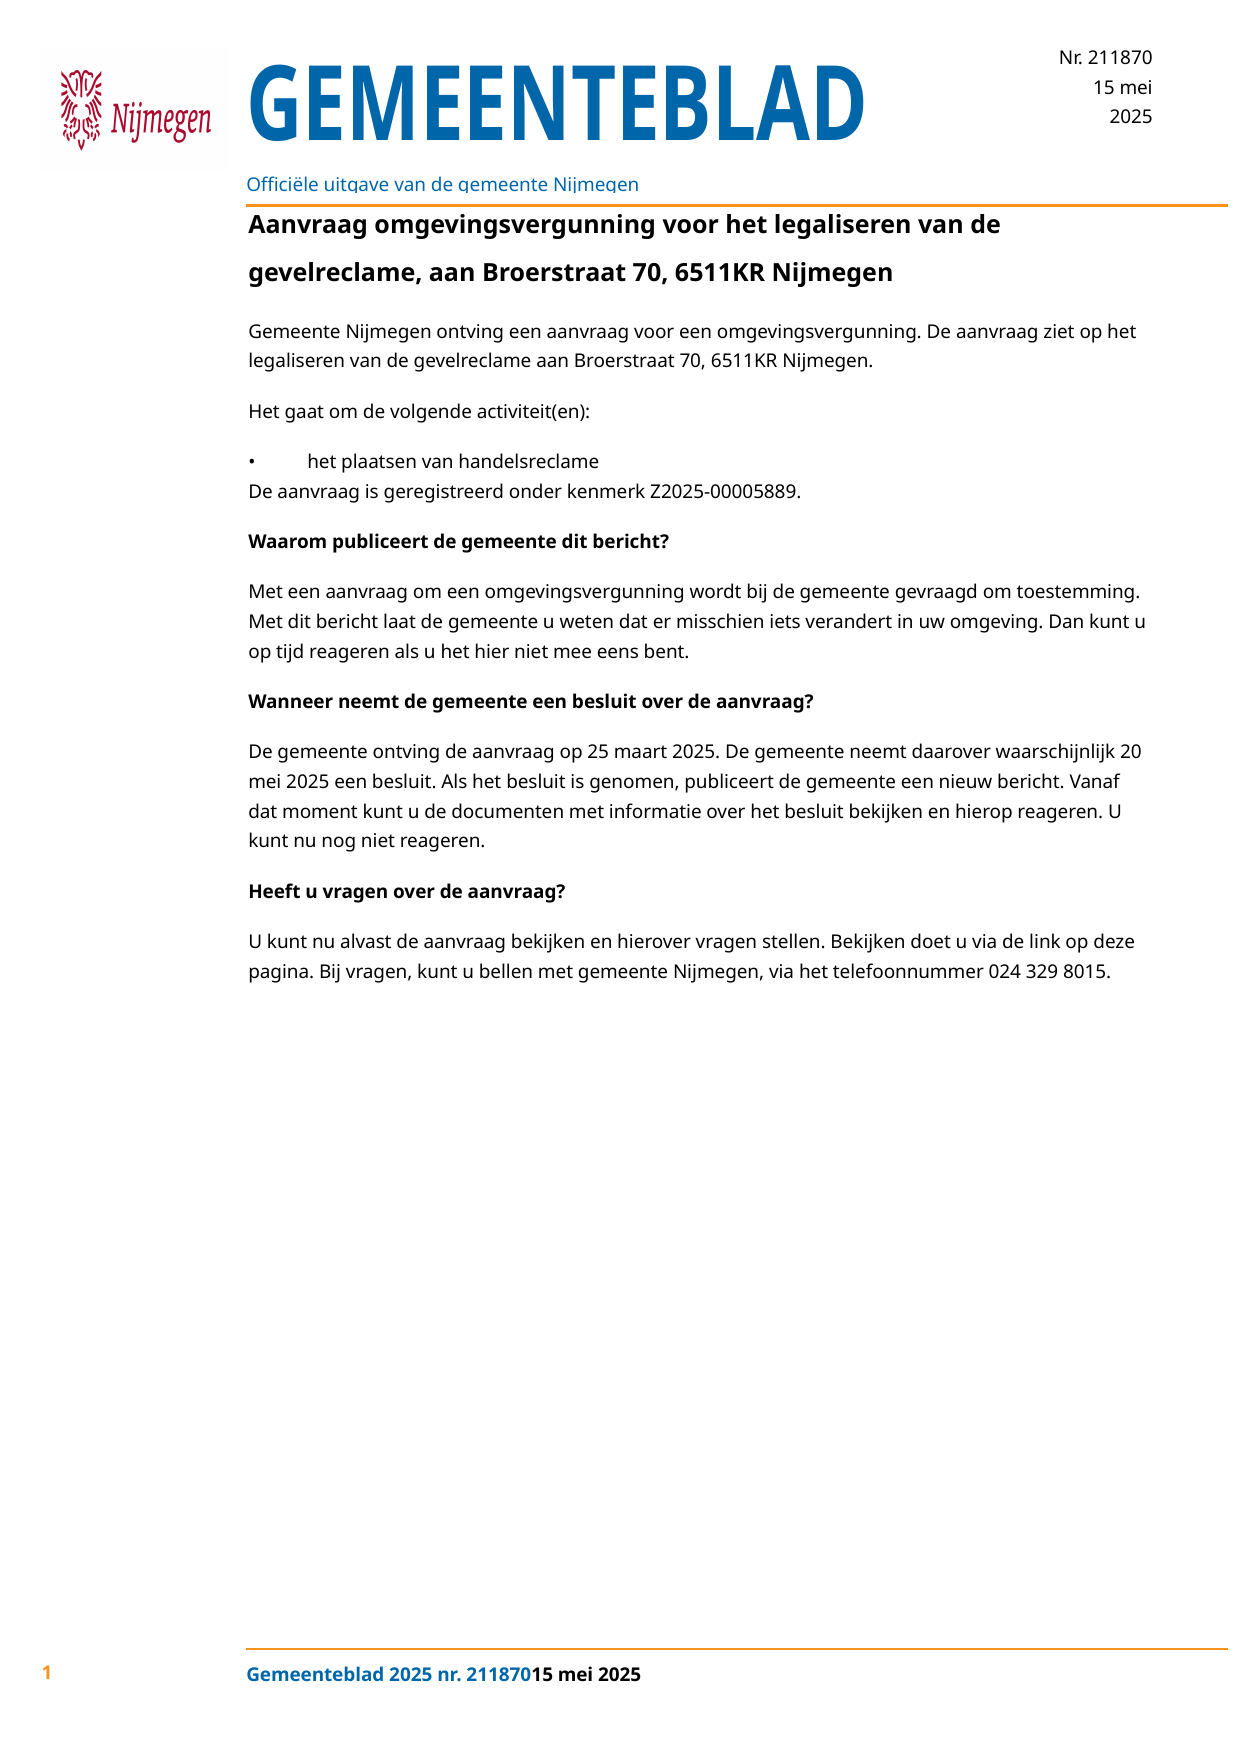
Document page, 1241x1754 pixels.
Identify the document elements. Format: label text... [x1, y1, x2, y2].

text Het gaat om de volgende activiteit(en): [248, 398, 1152, 424]
text De aanvraag is geregistreerd onder kenmerk Z2025-00005889. [248, 478, 1152, 504]
text Heeft u vragen over de aanvraag? [248, 878, 1152, 904]
text Met een aanvraag om een omgevingsvergunning wordt bij de gemeente gevraagd om toestemming. Met dit bericht laat de gemeente u weten dat er misschien iets verandert in uw omgeving. Dan kunt u op tijd reageren als u het hier niet mee eens bent. [248, 579, 1152, 664]
text U kunt nu alvast de aanvraag bekijken en hierover vragen stellen. Bekijken doet u via de link op deze pagina. Bij vragen, kunt u bellen met gemeente Nijmegen, via het telefoonnummer 024 329 8015. [248, 928, 1152, 984]
list het plaatsen van handelsreclame [248, 448, 1152, 474]
text Gemeente Nijmegen ontving een aanvraag voor een omgevingsvergunning. De aanvraag ziet op het legaliseren van de gevelreclame aan Broerstraat 70, 6511KR Nijmegen. [248, 318, 1152, 373]
text Waarom publiceert de gemeente dit bericht? [248, 528, 1152, 554]
picture [41, 47, 231, 172]
text Aanvraag omgevingsvergunning voor het legaliseren van de gevelreclame, aan Broerstraat 70, 6511KR Nijmegen [248, 207, 1152, 288]
text De gemeente ontving de aanvraag op 25 maart 2025. De gemeente neemt daarover waarschijnlijk 20 mei 2025 een besluit. Als het besluit is genomen, publiceert de gemeente een nieuw bericht. Vanaf dat moment kunt u de documenten met informatie over het besluit bekijken en hierop reageren. U kunt nu nog niet reageren. [248, 739, 1152, 853]
text Wanneer neemt de gemeente een besluit over de aanvraag? [248, 688, 1152, 714]
